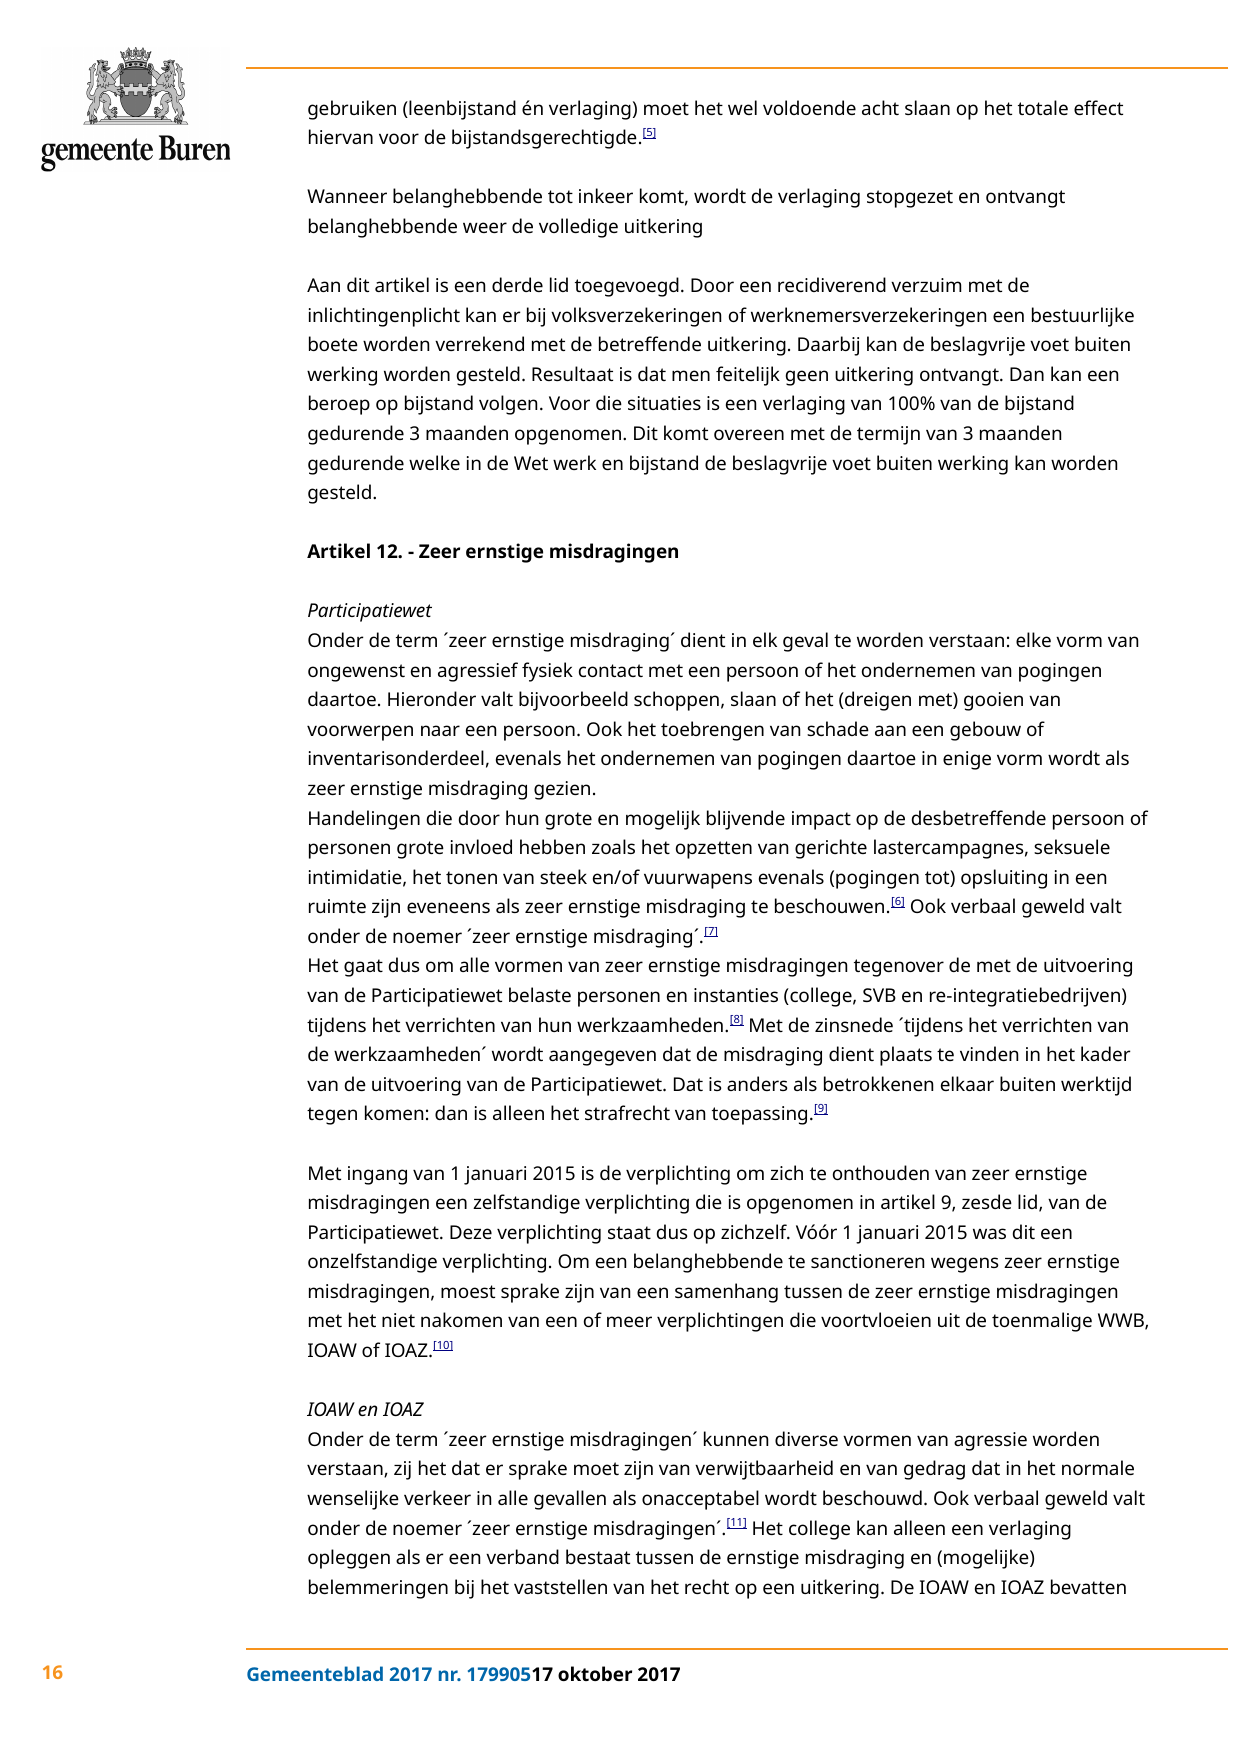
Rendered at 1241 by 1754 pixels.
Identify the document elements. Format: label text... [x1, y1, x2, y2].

list Artikel 12. - Zeer ernstige misdragingen [248, 538, 1152, 564]
list IOAW en IOAZ [248, 1396, 1152, 1422]
picture [41, 47, 231, 172]
list Onder de term ´zeer ernstige misdraging´ dient in elk geval te worden verstaan: elke vorm van ongewenst en agressief fysiek contact met een persoon of het ondernemen van pogingen daartoe. Hieronder valt bijvoorbeeld schoppen, slaan of het (dreigen met) gooien van voorwerpen naar een persoon. Ook het toebrengen van schade aan een gebouw of inventarisonderdeel, evenals het ondernemen van pogingen daartoe in enige vorm wordt als zeer ernstige misdraging gezien. [248, 627, 1152, 801]
list Met ingang van 1 januari 2015 is de verplichting om zich te onthouden van zeer ernstige misdragingen een zelfstandige verplichting die is opgenomen in artikel 9, zesde lid, van de Participatiewet. Deze verplichting staat dus op zichzelf. Vóór 1 januari 2015 was dit een onzelfstandige verplichting. Om een belanghebbende te sanctioneren wegens zeer ernstige misdragingen, moest sprake zijn van een samenhang tussen de zeer ernstige misdragingen met het niet nakomen van een of meer verplichtingen die voortvloeien uit de toenmalige WWB, IOAW of IOAZ.[10] [248, 1160, 1152, 1363]
list Onder de term ´zeer ernstige misdragingen´ kunnen diverse vormen van agressie worden verstaan, zij het dat er sprake moet zijn van verwijtbaarheid en van gedrag dat in het normale wenselijke verkeer in alle gevallen als onacceptabel wordt beschouwd. Ook verbaal geweld valt onder de noemer ´zeer ernstige misdragingen´.[11] Het college kan alleen een verlaging opleggen als er een verband bestaat tussen de ernstige misdraging en (mogelijke) belemmeringen bij het vaststellen van het recht op een uitkering. De IOAW en IOAZ bevatten [248, 1426, 1152, 1600]
list Handelingen die door hun grote en mogelijk blijvende impact op de desbetreffende persoon of personen grote invloed hebben zoals het opzetten van gerichte lastercampagnes, seksuele intimidatie, het tonen van steek en/of vuurwapens evenals (pogingen tot) opsluiting in een ruimte zijn eveneens als zeer ernstige misdraging te beschouwen.[6] Ook verbaal geweld valt onder de noemer ´zeer ernstige misdraging´.[7] [248, 805, 1152, 949]
list gebruiken (leenbijstand én verlaging) moet het wel voldoende acht slaan op het totale effect hiervan voor de bijstandsgerechtigde.[5] [248, 95, 1152, 150]
list Het gaat dus om alle vormen van zeer ernstige misdragingen tegenover de met de uitvoering van de Participatiewet belaste personen en instanties (college, SVB en re-integratiebedrijven) tijdens het verrichten van hun werkzaamheden.[8] Met de zinsnede ´tijdens het verrichten van de werkzaamheden´ wordt aangegeven dat de misdraging dient plaats te vinden in het kader van de uitvoering van de Participatiewet. Dat is anders als betrokkenen elkaar buiten werktijd tegen komen: dan is alleen het strafrecht van toepassing.[9] [248, 953, 1152, 1126]
list Wanneer belanghebbende tot inkeer komt, wordt de verlaging stopgezet en ontvangt belanghebbende weer de volledige uitkering [248, 183, 1152, 239]
list Aan dit artikel is een derde lid toegevoegd. Door een recidiverend verzuim met de inlichtingenplicht kan er bij volksverzekeringen of werknemersverzekeringen een bestuurlijke boete worden verrekend met de betreffende uitkering. Daarbij kan de beslagvrije voet buiten werking worden gesteld. Resultaat is dat men feitelijk geen uitkering ontvangt. Dan kan een beroep op bijstand volgen. Voor die situaties is een verlaging van 100% van de bijstand gedurende 3 maanden opgenomen. Dit komt overeen met de termijn van 3 maanden gedurende welke in de Wet werk en bijstand de beslagvrije voet buiten werking kan worden gesteld. [248, 272, 1152, 505]
list Participatiewet [248, 598, 1152, 623]
